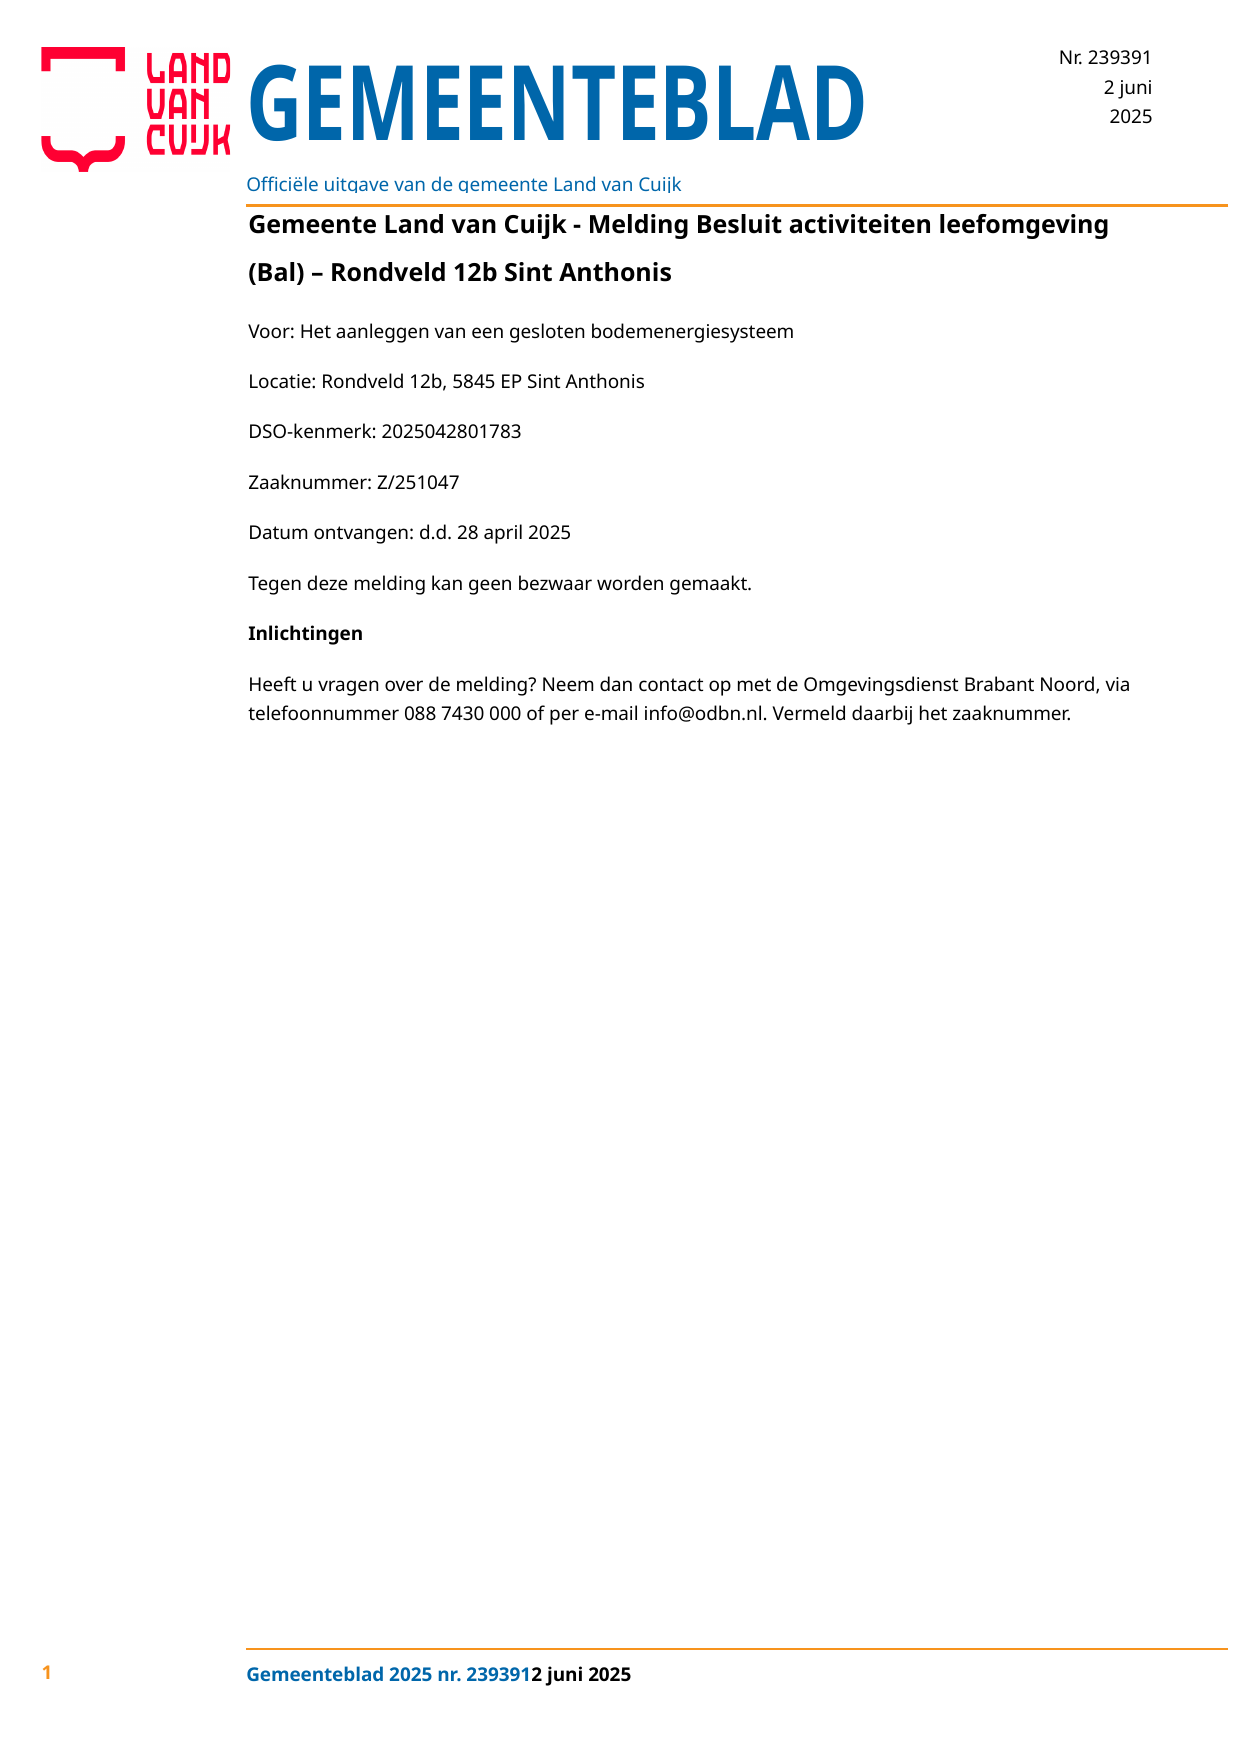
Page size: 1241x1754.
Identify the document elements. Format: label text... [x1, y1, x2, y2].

text Locatie: Rondveld 12b, 5845 EP Sint Anthonis [248, 368, 1152, 394]
text Zaaknummer: Z/251047 [248, 469, 1152, 495]
text Gemeente Land van Cuijk - Melding Besluit activiteiten leefomgeving (Bal) – Rondveld 12b Sint Anthonis [248, 207, 1152, 288]
picture [41, 47, 231, 172]
text Voor: Het aanleggen van een gesloten bodemenergiesysteem [248, 318, 1152, 344]
text Tegen deze melding kan geen bezwaar worden gemaakt. [248, 570, 1152, 596]
text DSO-kenmerk: 2025042801783 [248, 419, 1152, 444]
text Heeft u vragen over de melding? Neem dan contact op met de Omgevingsdienst Brabant Noord, via telefoonnummer 088 7430 000 of per e-mail info@odbn.nl. Vermeld daarbij het zaaknummer. [248, 671, 1152, 726]
text Inlichtingen [248, 620, 1152, 646]
text Datum ontvangen: d.d. 28 april 2025 [248, 519, 1152, 545]
